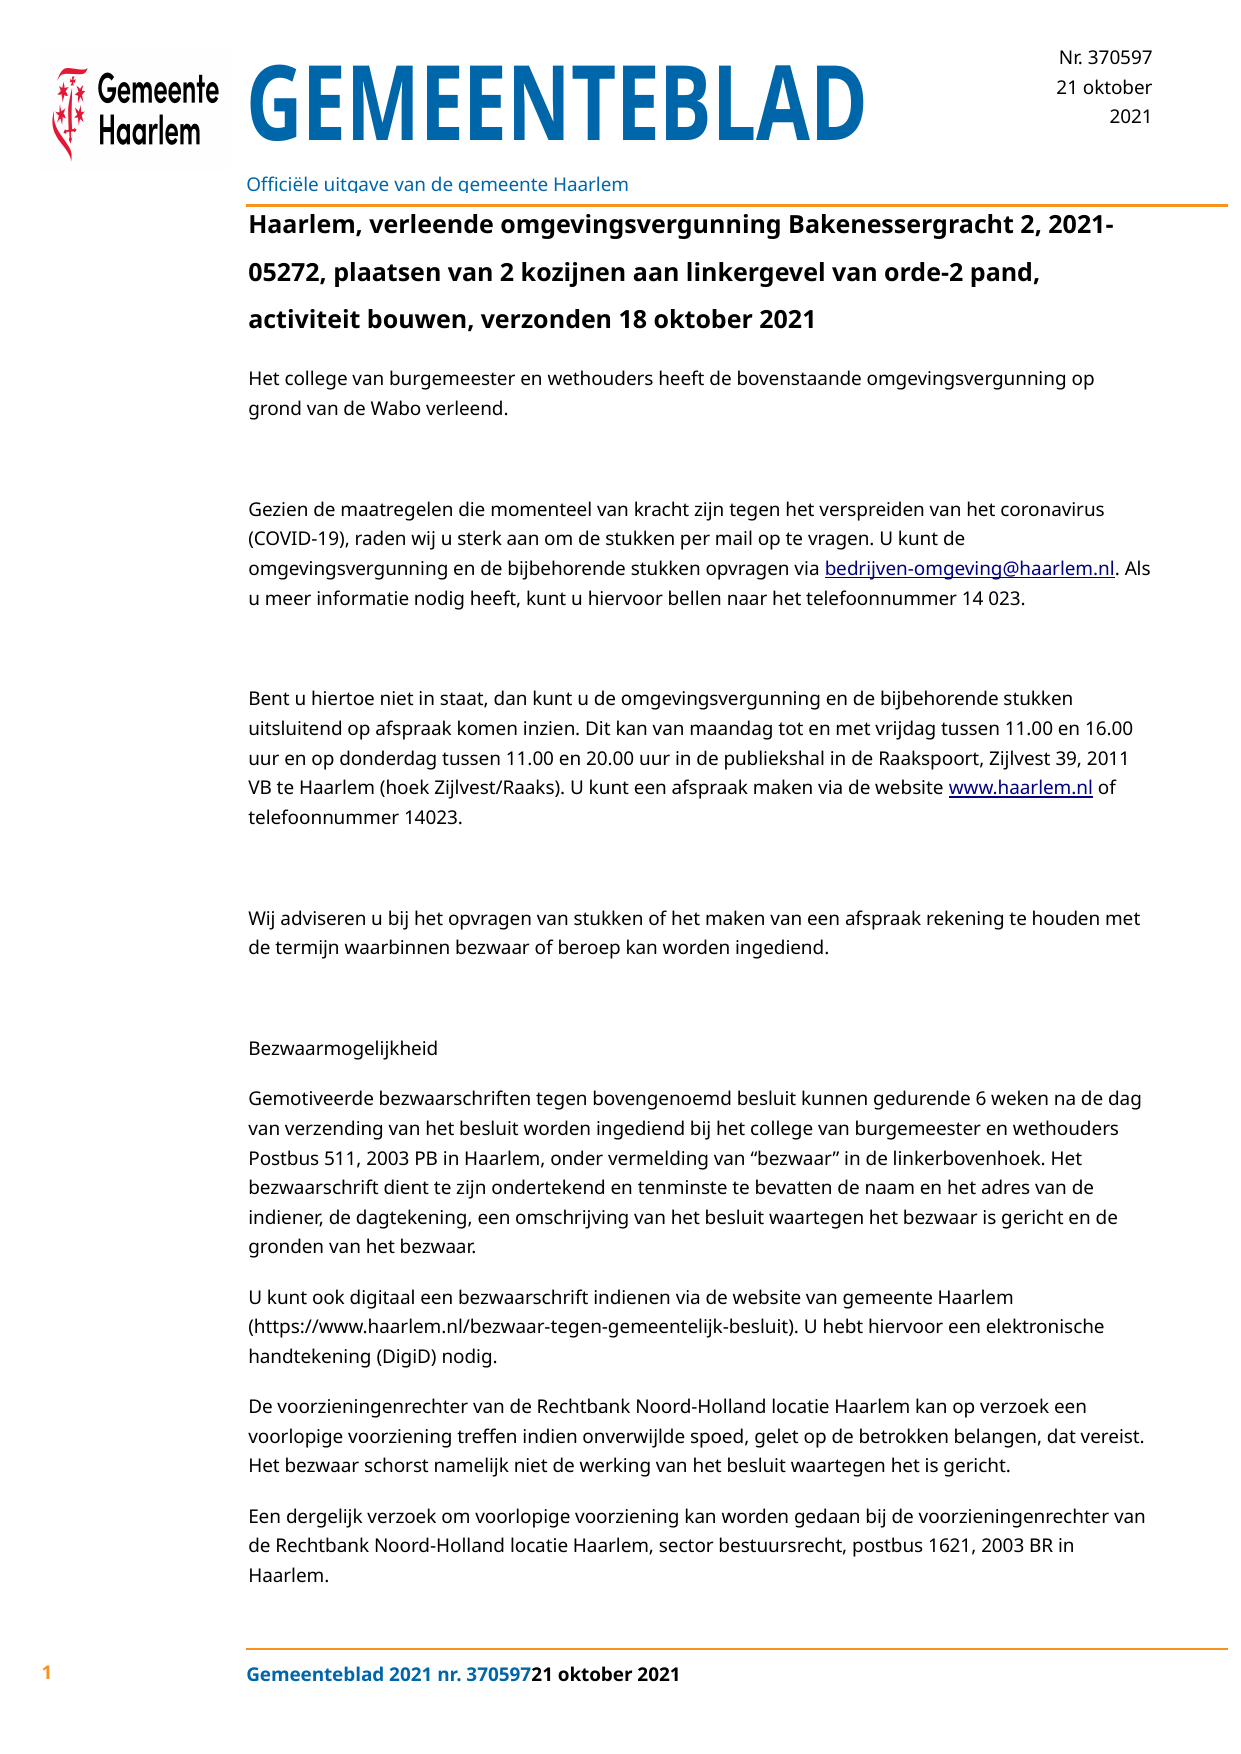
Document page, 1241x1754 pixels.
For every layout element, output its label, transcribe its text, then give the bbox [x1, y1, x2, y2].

text Het college van burgemeester en wethouders heeft de bovenstaande omgevingsvergunning op grond van de Wabo verleend. [248, 366, 1152, 421]
text Gezien de maatregelen die momenteel van kracht zijn tegen het verspreiden van het coronavirus (COVID-19), raden wij u sterk aan om de stukken per mail op te vragen. U kunt de omgevingsvergunning en de bijbehorende stukken opvragen via bedrijven-omgeving@haarlem.nl. Als u meer informatie nodig heeft, kunt u hiervoor bellen naar het telefoonnummer 14 023. [248, 496, 1152, 610]
text Bezwaarmogelijkheid [248, 1035, 1152, 1061]
text De voorzieningenrechter van de Rechtbank Noord-Holland locatie Haarlem kan op verzoek een voorlopige voorziening treffen indien onverwijlde spoed, gelet op de betrokken belangen, dat vereist. Het bezwaar schorst namelijk niet de werking van het besluit waartegen het is gericht. [248, 1393, 1152, 1478]
picture [41, 47, 231, 172]
text Wij adviseren u bij het opvragen van stukken of het maken van een afspraak rekening te houden met de termijn waarbinnen bezwaar of beroep kan worden ingediend. [248, 905, 1152, 960]
text U kunt ook digitaal een bezwaarschrift indienen via de website van gemeente Haarlem (https://www.haarlem.nl/bezwaar-tegen-gemeentelijk-besluit). U hebt hiervoor een elektronische handtekening (DigiD) nodig. [248, 1284, 1152, 1369]
text Haarlem, verleende omgevingsvergunning Bakenessergracht 2, 2021-05272, plaatsen van 2 kozijnen aan linkergevel van orde-2 pand, activiteit bouwen, verzonden 18 oktober 2021 [248, 207, 1152, 336]
text Een dergelijk verzoek om voorlopige voorziening kan worden gedaan bij de voorzieningenrechter van de Rechtbank Noord-Holland locatie Haarlem, sector bestuursrecht, postbus 1621, 2003 BR in Haarlem. [248, 1503, 1152, 1588]
text Gemotiveerde bezwaarschriften tegen bovengenoemd besluit kunnen gedurende 6 weken na de dag van verzending van het besluit worden ingediend bij het college van burgemeester en wethouders Postbus 511, 2003 PB in Haarlem, onder vermelding van “bezwaar” in de linkerbovenhoek. Het bezwaarschrift dient te zijn ondertekend en tenminste te bevatten de naam en het adres van de indiener, de dagtekening, een omschrijving van het besluit waartegen het bezwaar is gericht en de gronden van het bezwaar. [248, 1086, 1152, 1259]
text Bent u hiertoe niet in staat, dan kunt u de omgevingsvergunning en de bijbehorende stukken uitsluitend op afspraak komen inzien. Dit kan van maandag tot en met vrijdag tussen 11.00 en 16.00 uur en op donderdag tussen 11.00 en 20.00 uur in de publiekshal in de Raakspoort, Zijlvest 39, 2011 VB te Haarlem (hoek Zijlvest/Raaks). U kunt een afspraak maken via de website www.haarlem.nl of telefoonnummer 14023. [248, 686, 1152, 829]
